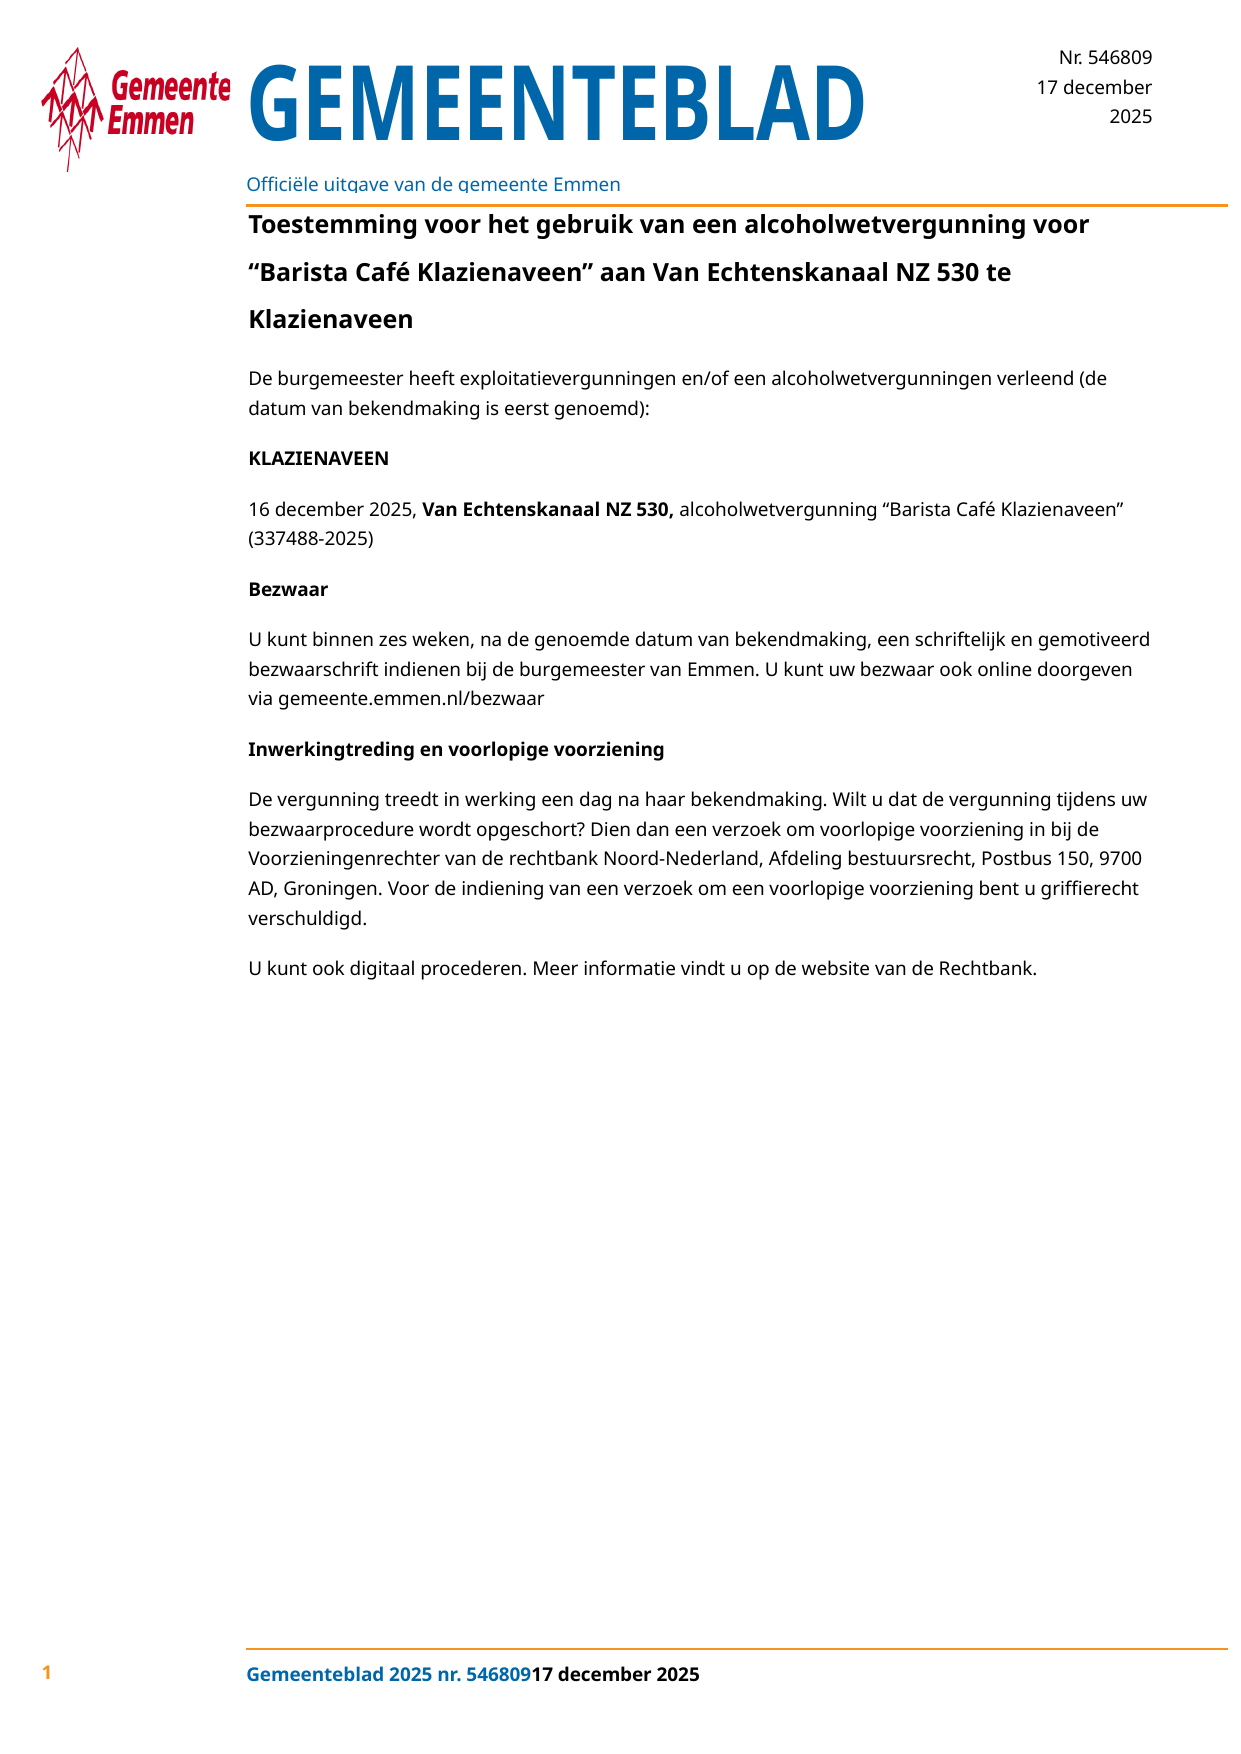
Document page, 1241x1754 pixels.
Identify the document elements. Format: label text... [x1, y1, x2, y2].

text De burgemeester heeft exploitatievergunningen en/of een alcoholwetvergunningen verleend (de datum van bekendmaking is eerst genoemd): [248, 366, 1152, 421]
text U kunt binnen zes weken, na de genoemde datum van bekendmaking, een schriftelijk en gemotiveerd bezwaarschrift indienen bij de burgemeester van Emmen. U kunt uw bezwaar ook online doorgeven via gemeente.emmen.nl/bezwaar [248, 626, 1152, 711]
text KLAZIENAVEEN [248, 446, 1152, 471]
text Inwerkingtreding en voorlopige voorziening [248, 736, 1152, 762]
text Bezwaar [248, 576, 1152, 602]
text 16 december 2025, Van Echtenskanaal NZ 530, alcoholwetvergunning “Barista Café Klazienaveen” (337488-2025) [248, 496, 1152, 551]
text U kunt ook digitaal procederen. Meer informatie vindt u op de website van de Rechtbank. [248, 955, 1152, 981]
text De vergunning treedt in werking een dag na haar bekendmaking. Wilt u dat de vergunning tijdens uw bezwaarprocedure wordt opgeschort? Dien dan een verzoek om voorlopige voorziening in bij de Voorzieningenrechter van de rechtbank Noord-Nederland, Afdeling bestuursrecht, Postbus 150, 9700 AD, Groningen. Voor de indiening van een verzoek om een voorlopige voorziening bent u griffierecht verschuldigd. [248, 786, 1152, 930]
picture [41, 47, 231, 172]
text Toestemming voor het gebruik van een alcoholwetvergunning voor “Barista Café Klazienaveen” aan Van Echtenskanaal NZ 530 te Klazienaveen [248, 207, 1152, 336]
